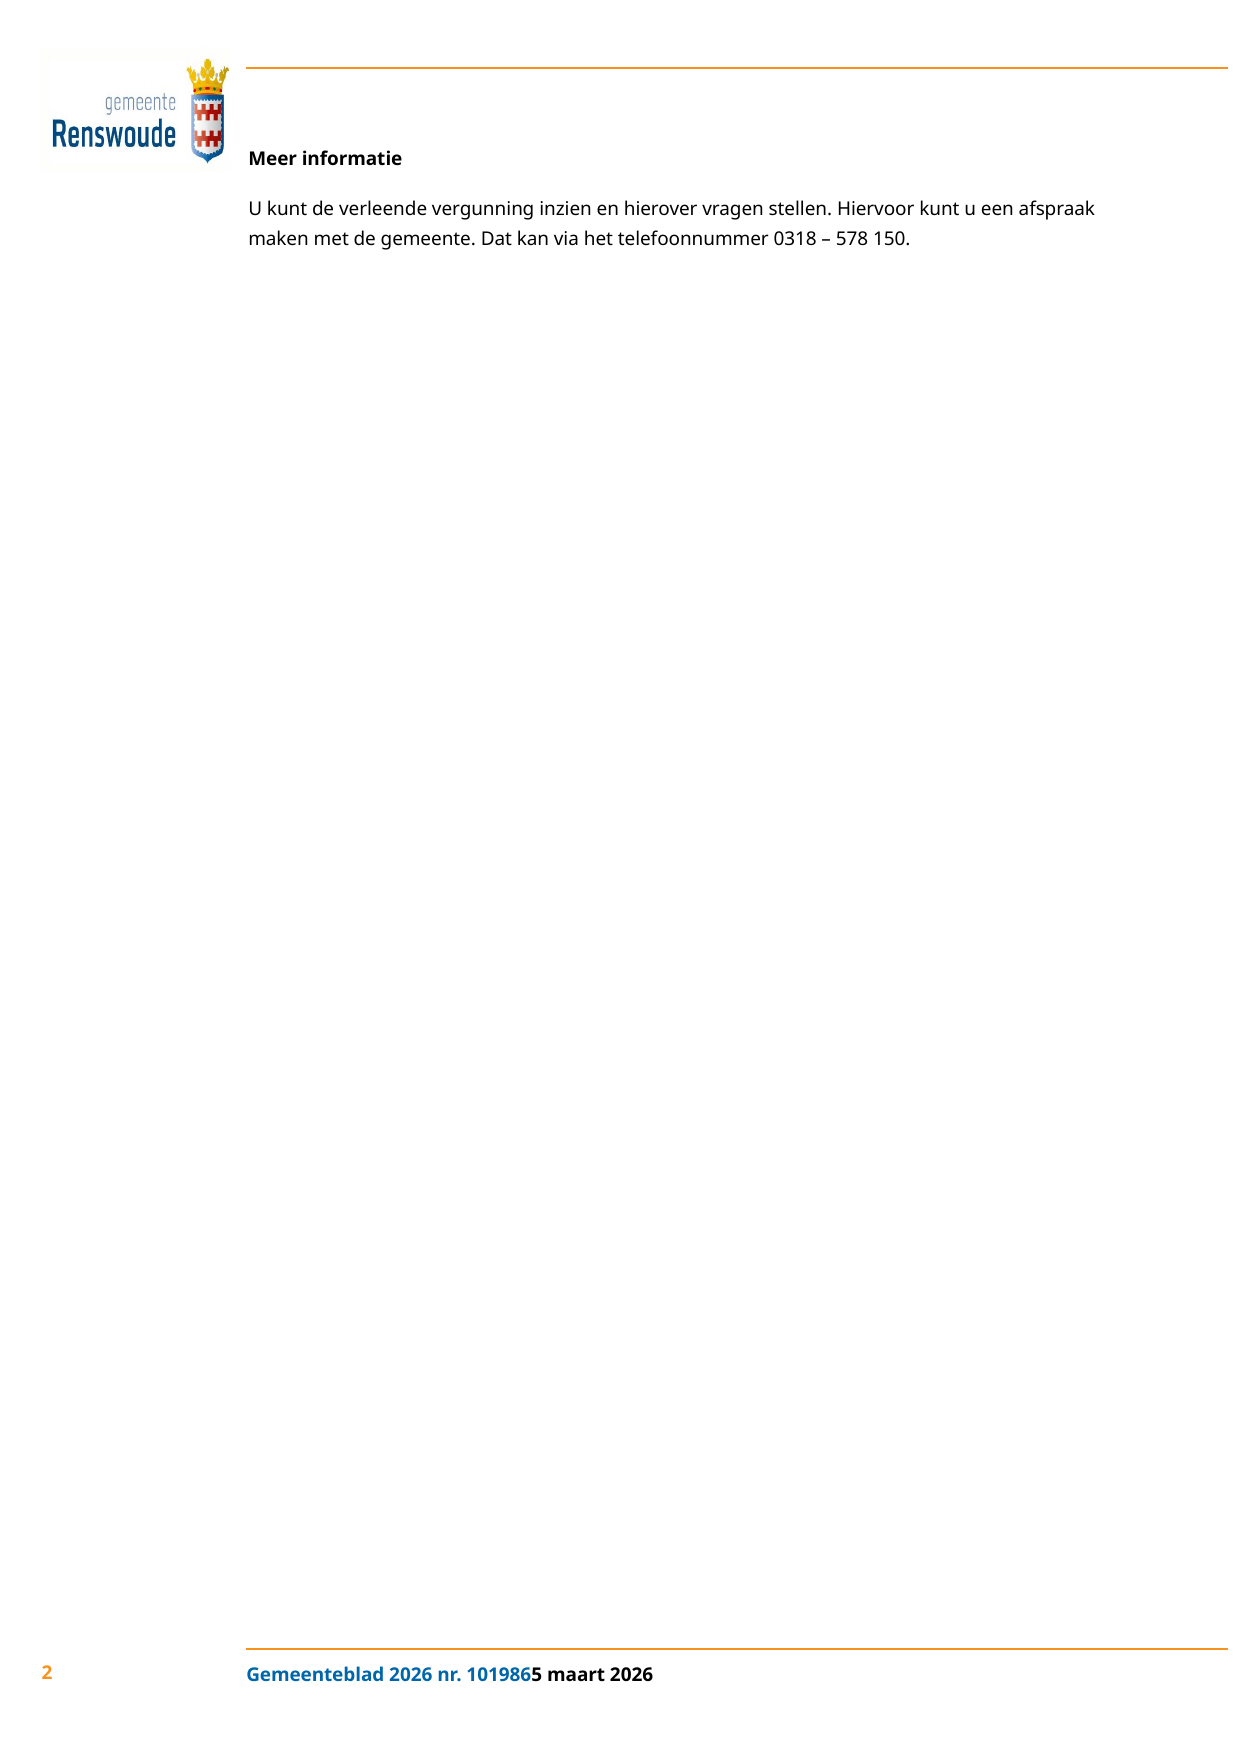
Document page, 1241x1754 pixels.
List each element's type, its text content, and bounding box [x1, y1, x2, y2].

picture [41, 47, 231, 172]
text U kunt de verleende vergunning inzien en hierover vragen stellen. Hiervoor kunt u een afspraak maken met de gemeente. Dat kan via het telefoonnummer 0318 – 578 150. [248, 196, 1152, 251]
text Meer informatie [248, 145, 1152, 171]
